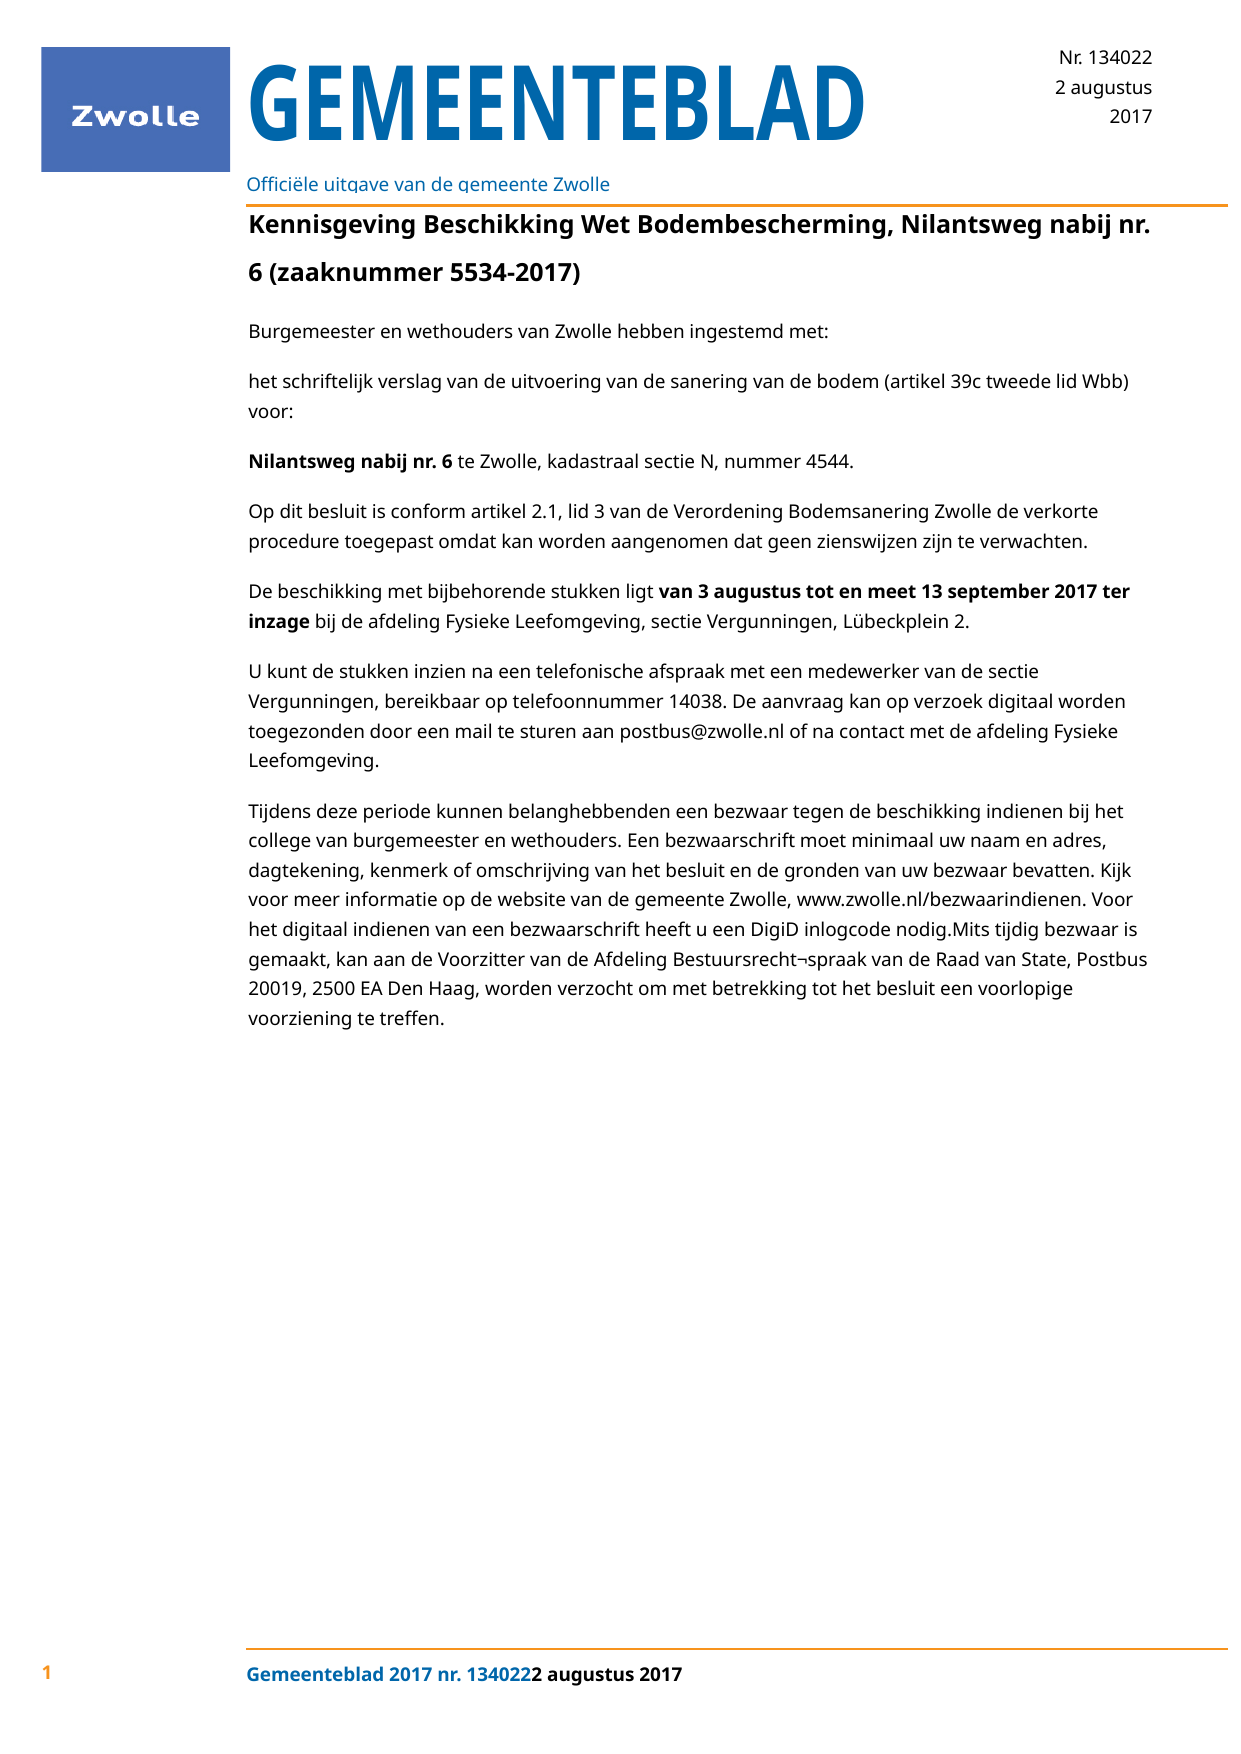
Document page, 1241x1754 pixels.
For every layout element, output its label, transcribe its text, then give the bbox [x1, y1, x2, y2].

text Op dit besluit is conform artikel 2.1, lid 3 van de Verordening Bodemsanering Zwolle de verkorte procedure toegepast omdat kan worden aangenomen dat geen zienswijzen zijn te verwachten. [248, 499, 1152, 554]
text Burgemeester en wethouders van Zwolle hebben ingestemd met: [248, 318, 1152, 344]
text U kunt de stukken inzien na een telefonische afspraak met een medewerker van de sectie Vergunningen, bereikbaar op telefoonnummer 14038. De aanvraag kan op verzoek digitaal worden toegezonden door een mail te sturen aan postbus@zwolle.nl of na contact met de afdeling Fysieke Leefomgeving. [248, 659, 1152, 773]
text Tijdens deze periode kunnen belanghebbenden een bezwaar tegen de beschikking indienen bij het college van burgemeester en wethouders. Een bezwaarschrift moet minimaal uw naam en adres, dagtekening, kenmerk of omschrijving van het besluit en de gronden van uw bezwaar bevatten. Kijk voor meer informatie op de website van de gemeente Zwolle, www.zwolle.nl/bezwaarindienen. Voor het digitaal indienen van een bezwaarschrift heeft u een DigiD inlogcode nodig.Mits tijdig bezwaar is gemaakt, kan aan de Voorzitter van de Afdeling Bestuursrecht¬spraak van de Raad van State, Postbus 20019, 2500 EA Den Haag, worden verzocht om met betrekking tot het besluit een voorlopige voorziening te treffen. [248, 798, 1152, 1031]
text Kennisgeving Beschikking Wet Bodembescherming, Nilantsweg nabij nr. 6 (zaaknummer 5534-2017) [248, 207, 1152, 288]
text Nilantsweg nabij nr. 6 te Zwolle, kadastraal sectie N, nummer 4544. [248, 448, 1152, 474]
text De beschikking met bijbehorende stukken ligt van 3 augustus tot en meet 13 september 2017 ter inzage bij de afdeling Fysieke Leefomgeving, sectie Vergunningen, Lübeckplein 2. [248, 579, 1152, 634]
picture [41, 47, 231, 172]
text het schriftelijk verslag van de uitvoering van de sanering van de bodem (artikel 39c tweede lid Wbb) voor: [248, 368, 1152, 424]
